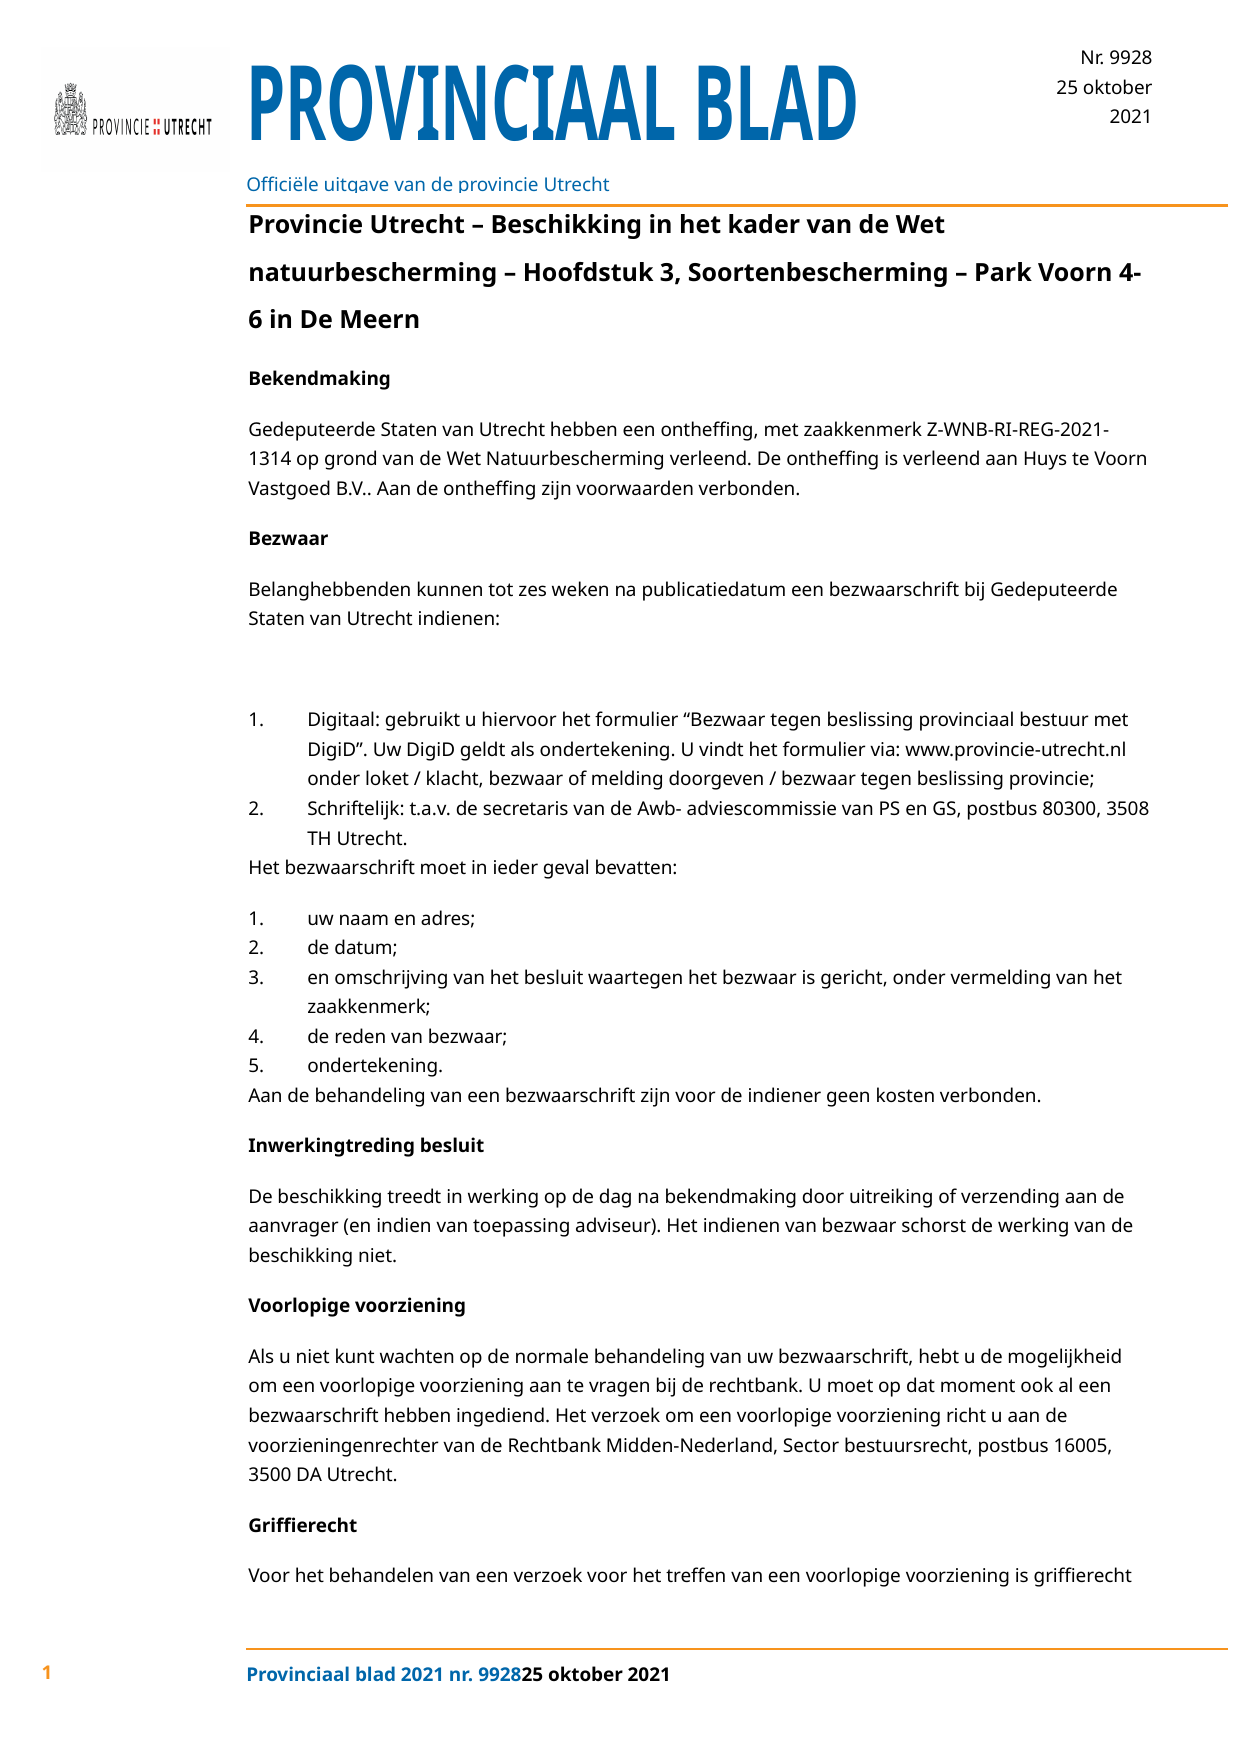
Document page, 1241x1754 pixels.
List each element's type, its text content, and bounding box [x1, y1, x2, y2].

text Gedeputeerde Staten van Utrecht hebben een ontheffing, met zaakkenmerk Z-WNB-RI-REG-2021-1314 op grond van de Wet Natuurbescherming verleend. De ontheffing is verleend aan Huys te Voorn Vastgoed B.V.. Aan de ontheffing zijn voorwaarden verbonden. [248, 416, 1152, 501]
text Het bezwaarschrift moet in ieder geval bevatten: [248, 854, 1152, 880]
text Als u niet kunt wachten op de normale behandeling van uw bezwaarschrift, hebt u de mogelijkheid om een voorlopige voorziening aan te vragen bij de rechtbank. U moet op dat moment ook al een bezwaarschrift hebben ingediend. Het verzoek om een voorlopige voorziening richt u aan de voorzieningenrechter van de Rechtbank Midden-Nederland, Sector bestuursrecht, postbus 16005, 3500 DA Utrecht. [248, 1343, 1152, 1487]
list en omschrijving van het besluit waartegen het bezwaar is gericht, onder vermelding van het zaakkenmerk; [248, 964, 1152, 1019]
text Voorlopige voorziening [248, 1293, 1152, 1318]
list de datum; [248, 934, 1152, 960]
text De beschikking treedt in werking op de dag na bekendmaking door uitreiking of verzending aan de aanvrager (en indien van toepassing adviseur). Het indienen van bezwaar schorst de werking van de beschikking niet. [248, 1183, 1152, 1268]
text Aan de behandeling van een bezwaarschrift zijn voor de indiener geen kosten verbonden. [248, 1082, 1152, 1108]
text Inwerkingtreding besluit [248, 1133, 1152, 1158]
text Bezwaar [248, 526, 1152, 551]
list Schriftelijk: t.a.v. de secretaris van de Awb- adviescommissie van PS en GS, postbus 80300, 3508 TH Utrecht. [248, 795, 1152, 850]
list Digitaal: gebruikt u hiervoor het formulier “Bezwaar tegen beslissing provinciaal bestuur met DigiD”. Uw DigiD geldt als ondertekening. U vindt het formulier via: www.provincie-utrecht.nl onder loket / klacht, bezwaar of melding doorgeven / bezwaar tegen beslissing provincie; [248, 706, 1152, 791]
text Griffierecht [248, 1512, 1152, 1537]
text Provincie Utrecht – Beschikking in het kader van de Wet natuurbescherming – Hoofdstuk 3, Soortenbescherming – Park Voorn 4-6 in De Meern [248, 207, 1152, 336]
text Belanghebbenden kunnen tot zes weken na publicatiedatum een bezwaarschrift bij Gedeputeerde Staten van Utrecht indienen: [248, 576, 1152, 631]
picture [41, 47, 231, 172]
list de reden van bezwaar; [248, 1023, 1152, 1049]
text Bekendmaking [248, 366, 1152, 391]
list ondertekening. [248, 1053, 1152, 1078]
list uw naam en adres; [248, 905, 1152, 930]
text Voor het behandelen van een verzoek voor het treffen van een voorlopige voorziening is griffierecht [248, 1562, 1152, 1588]
